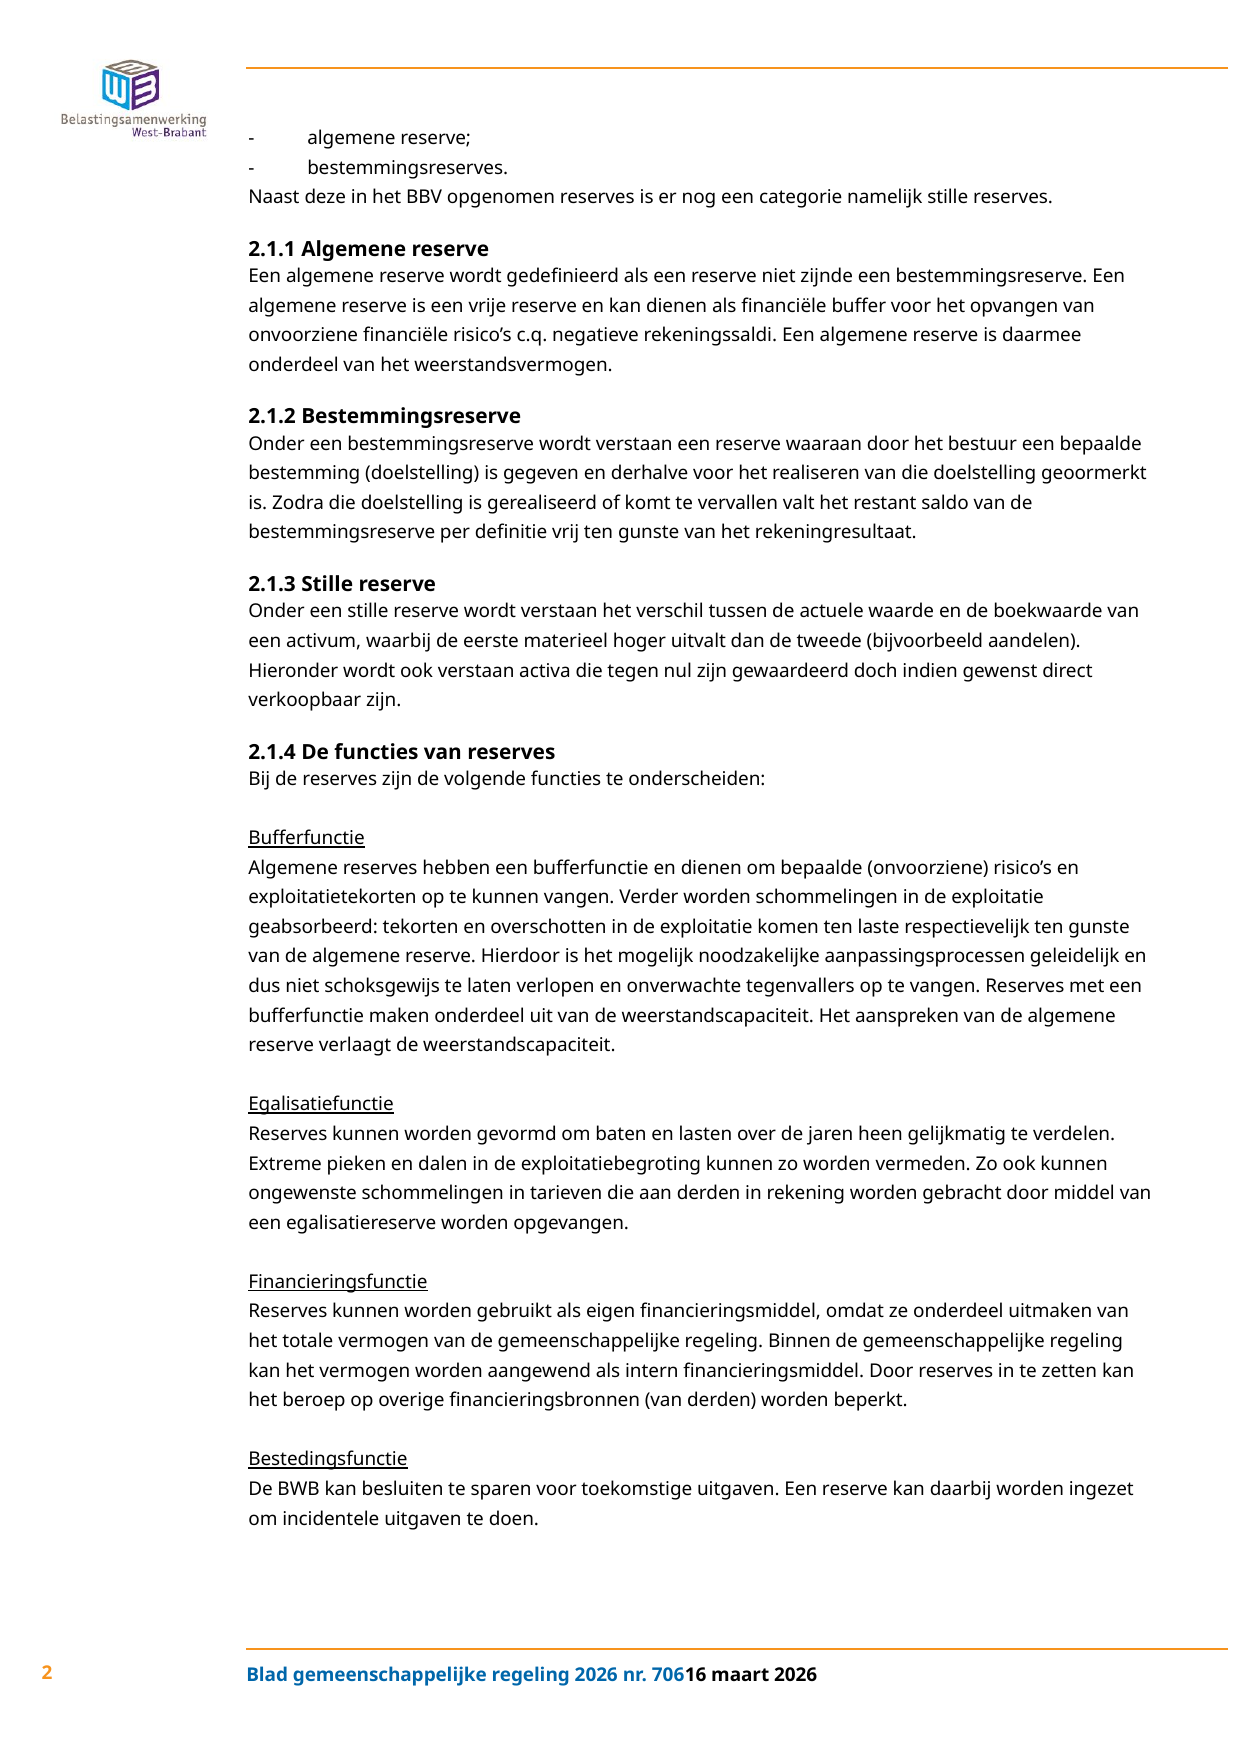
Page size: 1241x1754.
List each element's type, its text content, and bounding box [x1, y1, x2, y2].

text De BWB kan besluiten te sparen voor toekomstige uitgaven. Een reserve kan daarbij worden ingezet om incidentele uitgaven te doen. [248, 1475, 1152, 1531]
text Bij de reserves zijn de volgende functies te onderscheiden: [248, 765, 1152, 791]
text Financieringsfunctie [248, 1268, 1152, 1294]
text Reserves kunnen worden gebruikt als eigen financieringsmiddel, omdat ze onderdeel uitmaken van het totale vermogen van de gemeenschappelijke regeling. Binnen de gemeenschappelijke regeling kan het vermogen worden aangewend als intern financieringsmiddel. Door reserves in te zetten kan het beroep op overige financieringsbronnen (van derden) worden beperkt. [248, 1298, 1152, 1412]
text Een algemene reserve wordt gedefinieerd als een reserve niet zijnde een bestemmingsreserve. Een algemene reserve is een vrije reserve en kan dienen als financiële buffer voor het opvangen van onvoorziene financiële risico’s c.q. negatieve rekeningssaldi. Een algemene reserve is daarmee onderdeel van het weerstandsvermogen. [248, 262, 1152, 377]
text Bestedingsfunctie [248, 1446, 1152, 1471]
text 2.1.1 Algemene reserve [248, 234, 1152, 262]
text Algemene reserves hebben een bufferfunctie en dienen om bepaalde (onvoorziene) risico’s en exploitatietekorten op te kunnen vangen. Verder worden schommelingen in de exploitatie geabsorbeerd: tekorten en overschotten in de exploitatie komen ten laste respectievelijk ten gunste van de algemene reserve. Hierdoor is het mogelijk noodzakelijke aanpassingsprocessen geleidelijk en dus niet schoksgewijs te laten verlopen en onverwachte tegenvallers op te vangen. Reserves met een bufferfunctie maken onderdeel uit van de weerstandscapaciteit. Het aanspreken van de algemene reserve verlaagt de weerstandscapaciteit. [248, 854, 1152, 1057]
text 2.1.4 De functies van reserves [248, 737, 1152, 765]
list algemene reserve; [248, 124, 1152, 150]
list bestemmingsreserves. [248, 154, 1152, 180]
text Bufferfunctie [248, 824, 1152, 850]
picture [41, 47, 231, 172]
text Naast deze in het BBV opgenomen reserves is er nog een categorie namelijk stille reserves. [248, 183, 1152, 209]
text Reserves kunnen worden gevormd om baten en lasten over de jaren heen gelijkmatig te verdelen. Extreme pieken en dalen in de exploitatiebegroting kunnen zo worden vermeden. Zo ook kunnen ongewenste schommelingen in tarieven die aan derden in rekening worden gebracht door middel van een egalisatiereserve worden opgevangen. [248, 1120, 1152, 1235]
text Onder een stille reserve wordt verstaan het verschil tussen de actuele waarde en de boekwaarde van een activum, waarbij de eerste materieel hoger uitvalt dan de tweede (bijvoorbeeld aandelen). Hieronder wordt ook verstaan activa die tegen nul zijn gewaardeerd doch indien gewenst direct verkoopbaar zijn. [248, 598, 1152, 712]
text Onder een bestemmingsreserve wordt verstaan een reserve waaraan door het bestuur een bepaalde bestemming (doelstelling) is gegeven en derhalve voor het realiseren van die doelstelling geoormerkt is. Zodra die doelstelling is gerealiseerd of komt te vervallen valt het restant saldo van de bestemmingsreserve per definitie vrij ten gunste van het rekeningresultaat. [248, 430, 1152, 544]
text Egalisatiefunctie [248, 1091, 1152, 1116]
text 2.1.3 Stille reserve [248, 569, 1152, 598]
text 2.1.2 Bestemmingsreserve [248, 402, 1152, 430]
